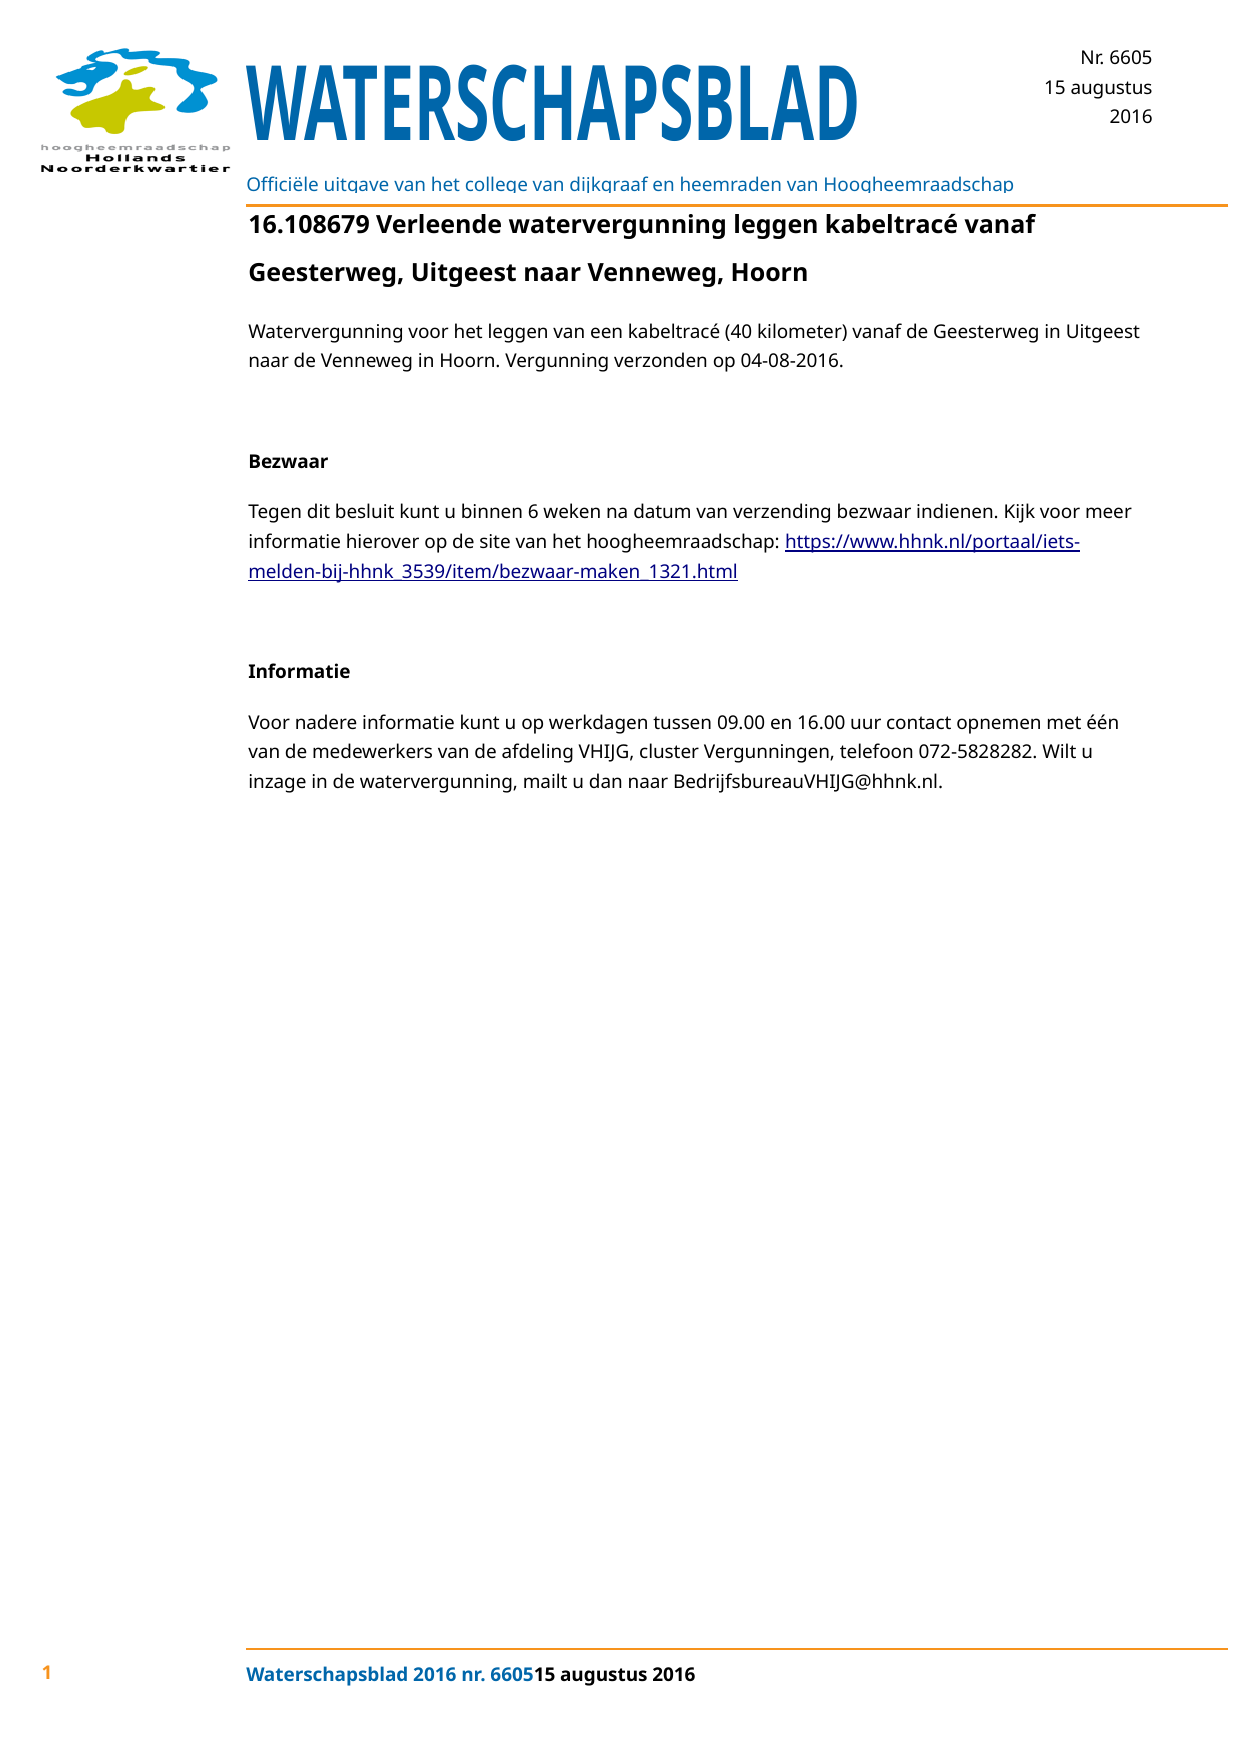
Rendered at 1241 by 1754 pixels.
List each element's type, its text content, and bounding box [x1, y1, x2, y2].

text Watervergunning voor het leggen van een kabeltracé (40 kilometer) vanaf de Geesterweg in Uitgeest naar de Venneweg in Hoorn. Vergunning verzonden op 04-08-2016. [248, 318, 1152, 373]
text Informatie [248, 659, 1152, 684]
text Tegen dit besluit kunt u binnen 6 weken na datum van verzending bezwaar indienen. Kijk voor meer informatie hierover op de site van het hoogheemraadschap: https://www.hhnk.nl/portaal/iets-melden-bij-hhnk_3539/item/bezwaar-maken_1321.html [248, 499, 1152, 584]
text Voor nadere informatie kunt u op werkdagen tussen 09.00 en 16.00 uur contact opnemen met één van de medewerkers van de afdeling VHIJG, cluster Vergunningen, telefoon 072-5828282. Wilt u inzage in de watervergunning, mailt u dan naar BedrijfsbureauVHIJG@hhnk.nl. [248, 709, 1152, 794]
picture [41, 47, 231, 172]
text Bezwaar [248, 448, 1152, 474]
text 16.108679 Verleende watervergunning leggen kabeltracé vanaf Geesterweg, Uitgeest naar Venneweg, Hoorn [248, 207, 1152, 288]
